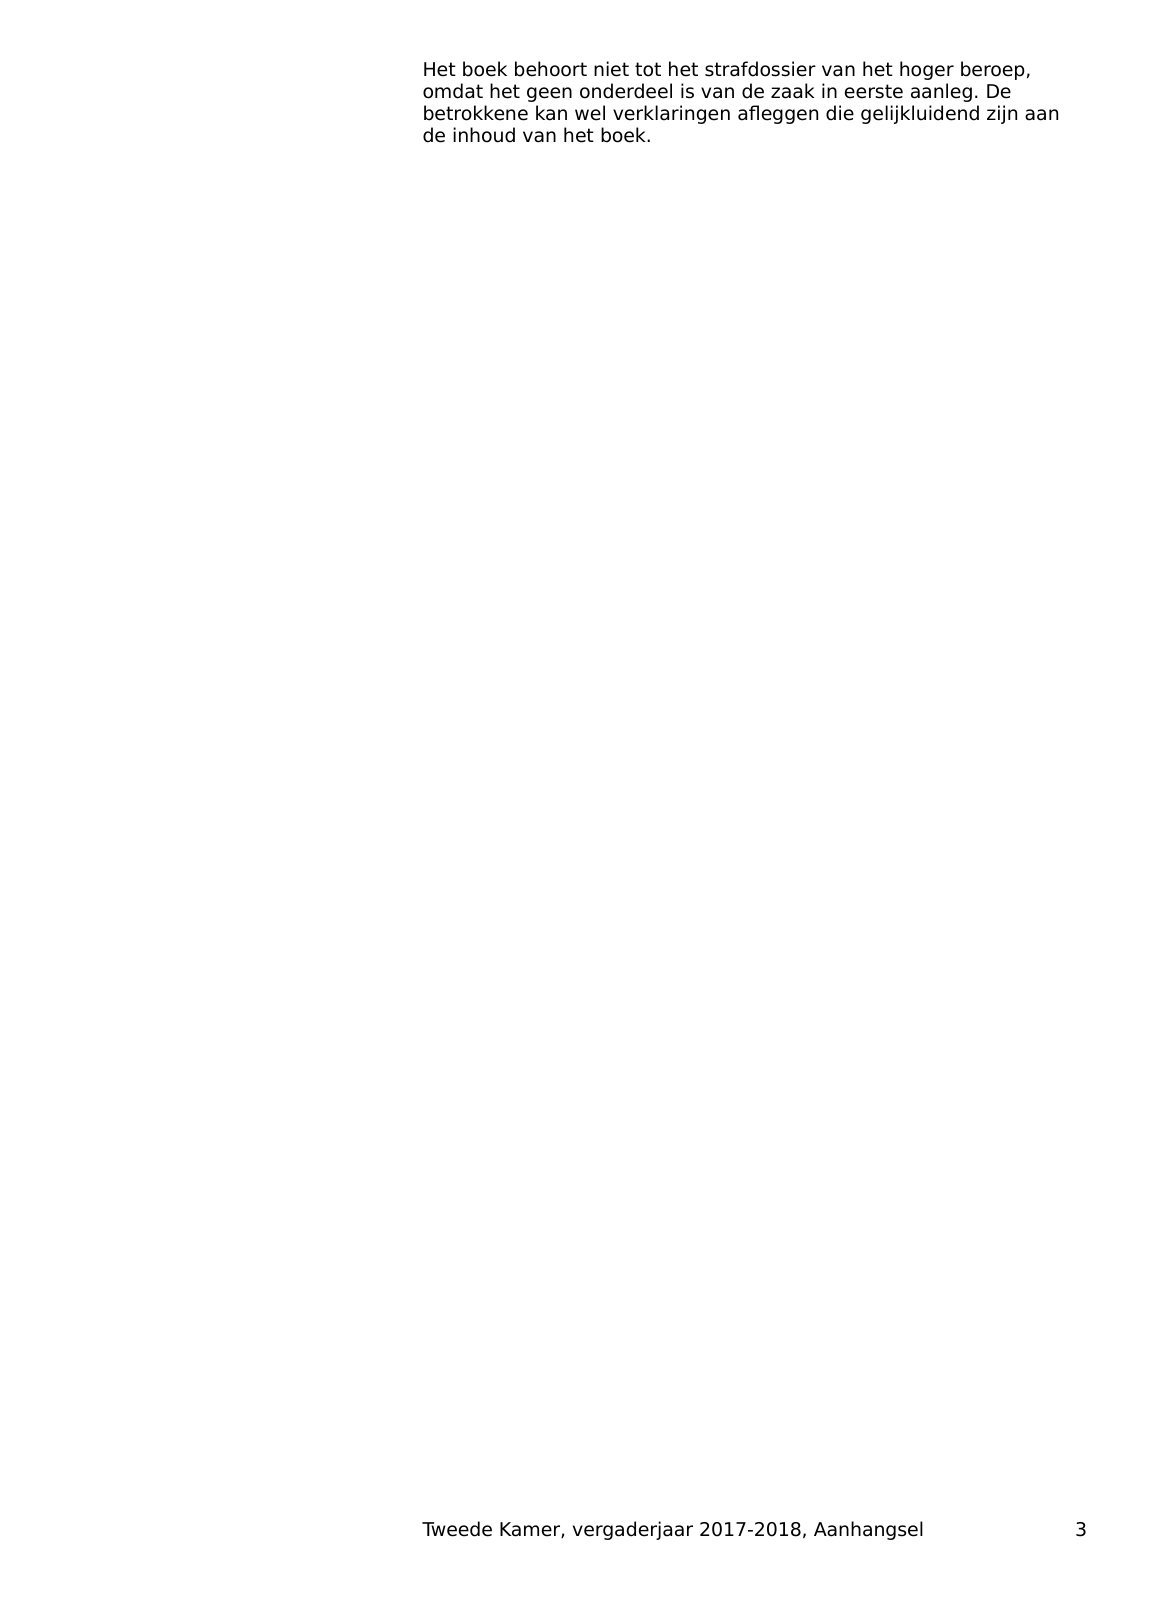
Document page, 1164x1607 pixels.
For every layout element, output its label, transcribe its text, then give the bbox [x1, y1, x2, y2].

text Het boek behoort niet tot het strafdossier van het hoger beroep, omdat het geen onderdeel is van de zaak in eerste aanleg. De betrokkene kan wel verklaringen afleggen die gelijkluidend zijn aan de inhoud van het boek. [422, 59, 1087, 147]
